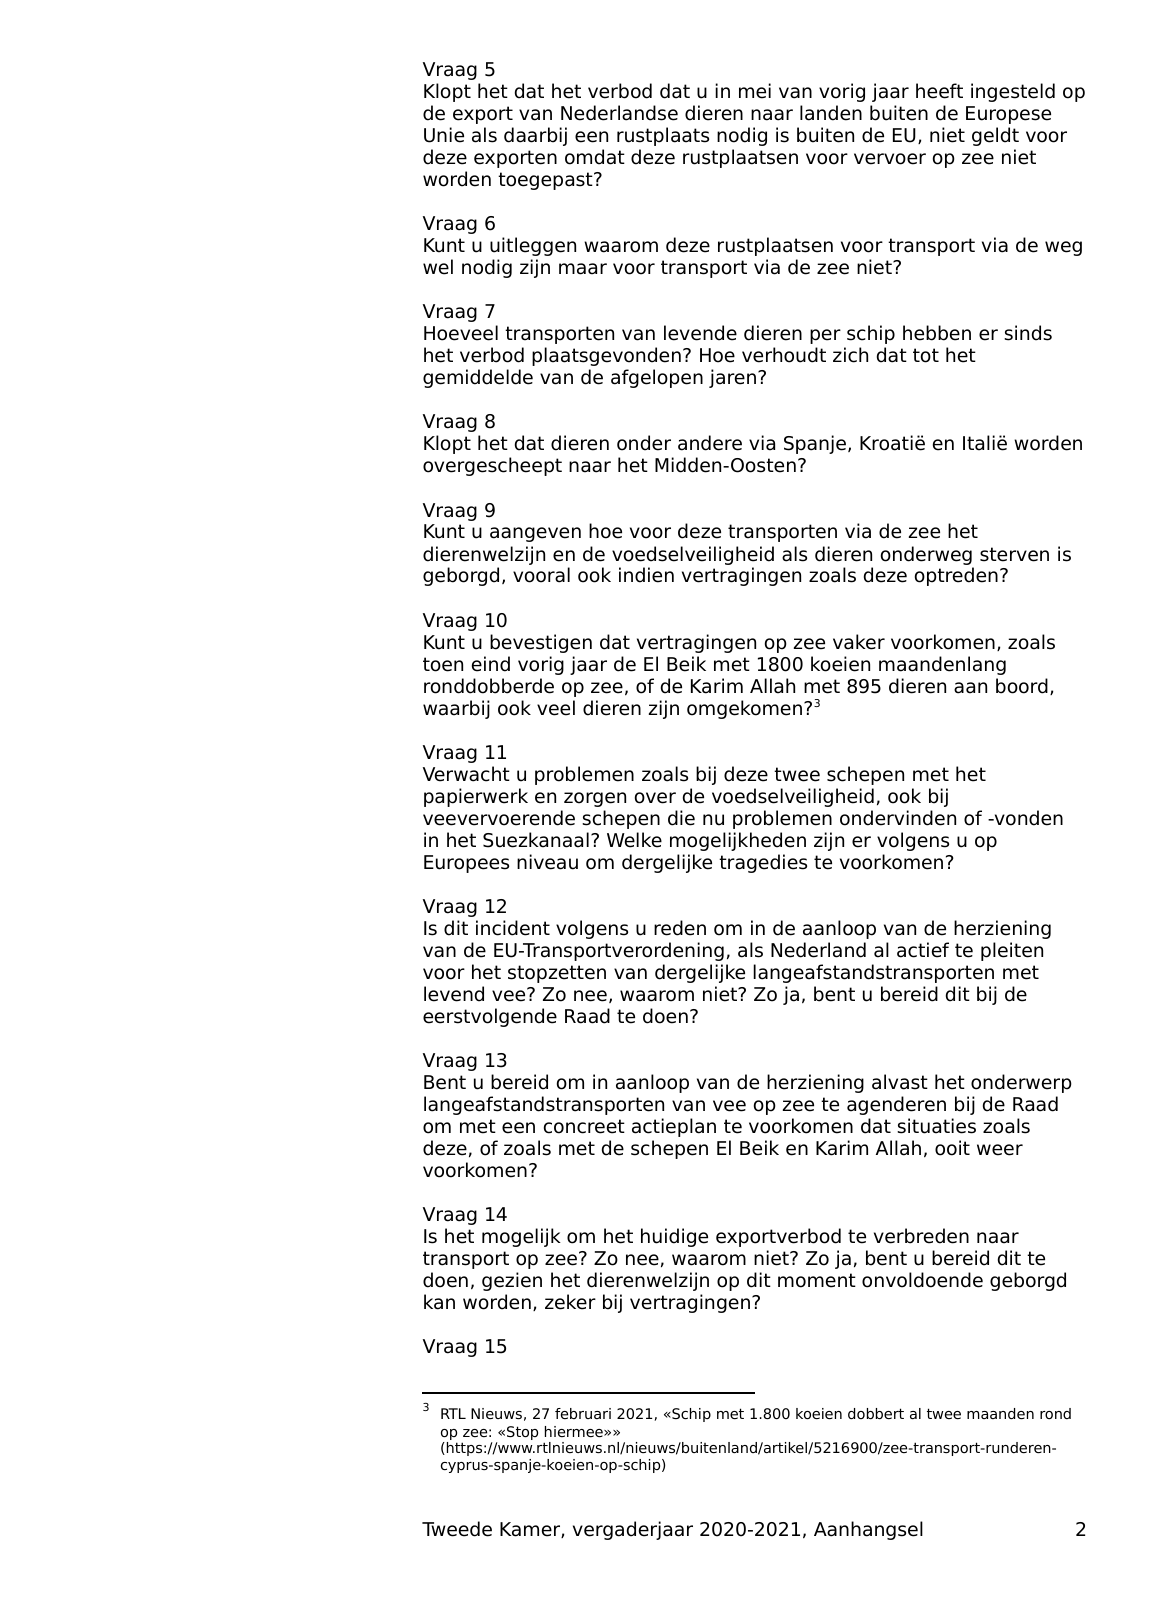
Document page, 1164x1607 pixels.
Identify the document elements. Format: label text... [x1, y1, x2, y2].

text Klopt het dat dieren onder andere via Spanje, Kroatië en Italië worden overgescheept naar het Midden-Oosten? [422, 433, 1087, 477]
text Is dit incident volgens u reden om in de aanloop van de herziening van de EU-Transportverordening, als Nederland al actief te pleiten voor het stopzetten van dergelijke langeafstandstransporten met levend vee? Zo nee, waarom niet? Zo ja, bent u bereid dit bij de eerstvolgende Raad te doen? [422, 918, 1087, 1028]
text RTL Nieuws, 27 februari 2021, «Schip met 1.800 koeien dobbert al twee maanden rond op zee: «Stop hiermee»» (https://www.rtlnieuws.nl/nieuws/buitenland/artikel/5216900/zee-transport-runderen-cyprus-spanje-koeien-op-schip) [422, 1402, 1087, 1474]
text Vraag 14 [422, 1204, 1087, 1226]
text Vraag 6 [422, 213, 1087, 235]
text Vraag 7 [422, 301, 1087, 323]
text Hoeveel transporten van levende dieren per schip hebben er sinds het verbod plaatsgevonden? Hoe verhoudt zich dat tot het gemiddelde van de afgelopen jaren? [422, 323, 1087, 389]
text Vraag 15 [422, 1336, 1087, 1358]
text Kunt u uitleggen waarom deze rustplaatsen voor transport via de weg wel nodig zijn maar voor transport via de zee niet? [422, 235, 1087, 279]
text Is het mogelijk om het huidige exportverbod te verbreden naar transport op zee? Zo nee, waarom niet? Zo ja, bent u bereid dit te doen, gezien het dierenwelzijn op dit moment onvoldoende geborgd kan worden, zeker bij vertragingen? [422, 1226, 1087, 1314]
text Vraag 5 [422, 59, 1087, 81]
text Kunt u aangeven hoe voor deze transporten via de zee het dierenwelzijn en de voedselveiligheid als dieren onderweg sterven is geborgd, vooral ook indien vertragingen zoals deze optreden? [422, 521, 1087, 587]
text Vraag 11 [422, 742, 1087, 764]
text Vraag 10 [422, 609, 1087, 632]
text Vraag 9 [422, 499, 1087, 521]
text Vraag 8 [422, 411, 1087, 433]
text Vraag 13 [422, 1050, 1087, 1072]
text Bent u bereid om in aanloop van de herziening alvast het onderwerp langeafstandstransporten van vee op zee te agenderen bij de Raad om met een concreet actieplan te voorkomen dat situaties zoals deze, of zoals met de schepen El Beik en Karim Allah, ooit weer voorkomen? [422, 1072, 1087, 1182]
text Kunt u bevestigen dat vertragingen op zee vaker voorkomen, zoals toen eind vorig jaar de El Beik met 1800 koeien maandenlang ronddobberde op zee, of de Karim Allah met 895 dieren aan boord, waarbij ook veel dieren zijn omgekomen? [422, 632, 1087, 719]
text Klopt het dat het verbod dat u in mei van vorig jaar heeft ingesteld op de export van Nederlandse dieren naar landen buiten de Europese Unie als daarbij een rustplaats nodig is buiten de EU, niet geldt voor deze exporten omdat deze rustplaatsen voor vervoer op zee niet worden toegepast? [422, 81, 1087, 191]
text Vraag 12 [422, 896, 1087, 918]
text Verwacht u problemen zoals bij deze twee schepen met het papierwerk en zorgen over de voedselveiligheid, ook bij veevervoerende schepen die nu problemen ondervinden of -vonden in het Suezkanaal? Welke mogelijkheden zijn er volgens u op Europees niveau om dergelijke tragedies te voorkomen? [422, 764, 1087, 873]
